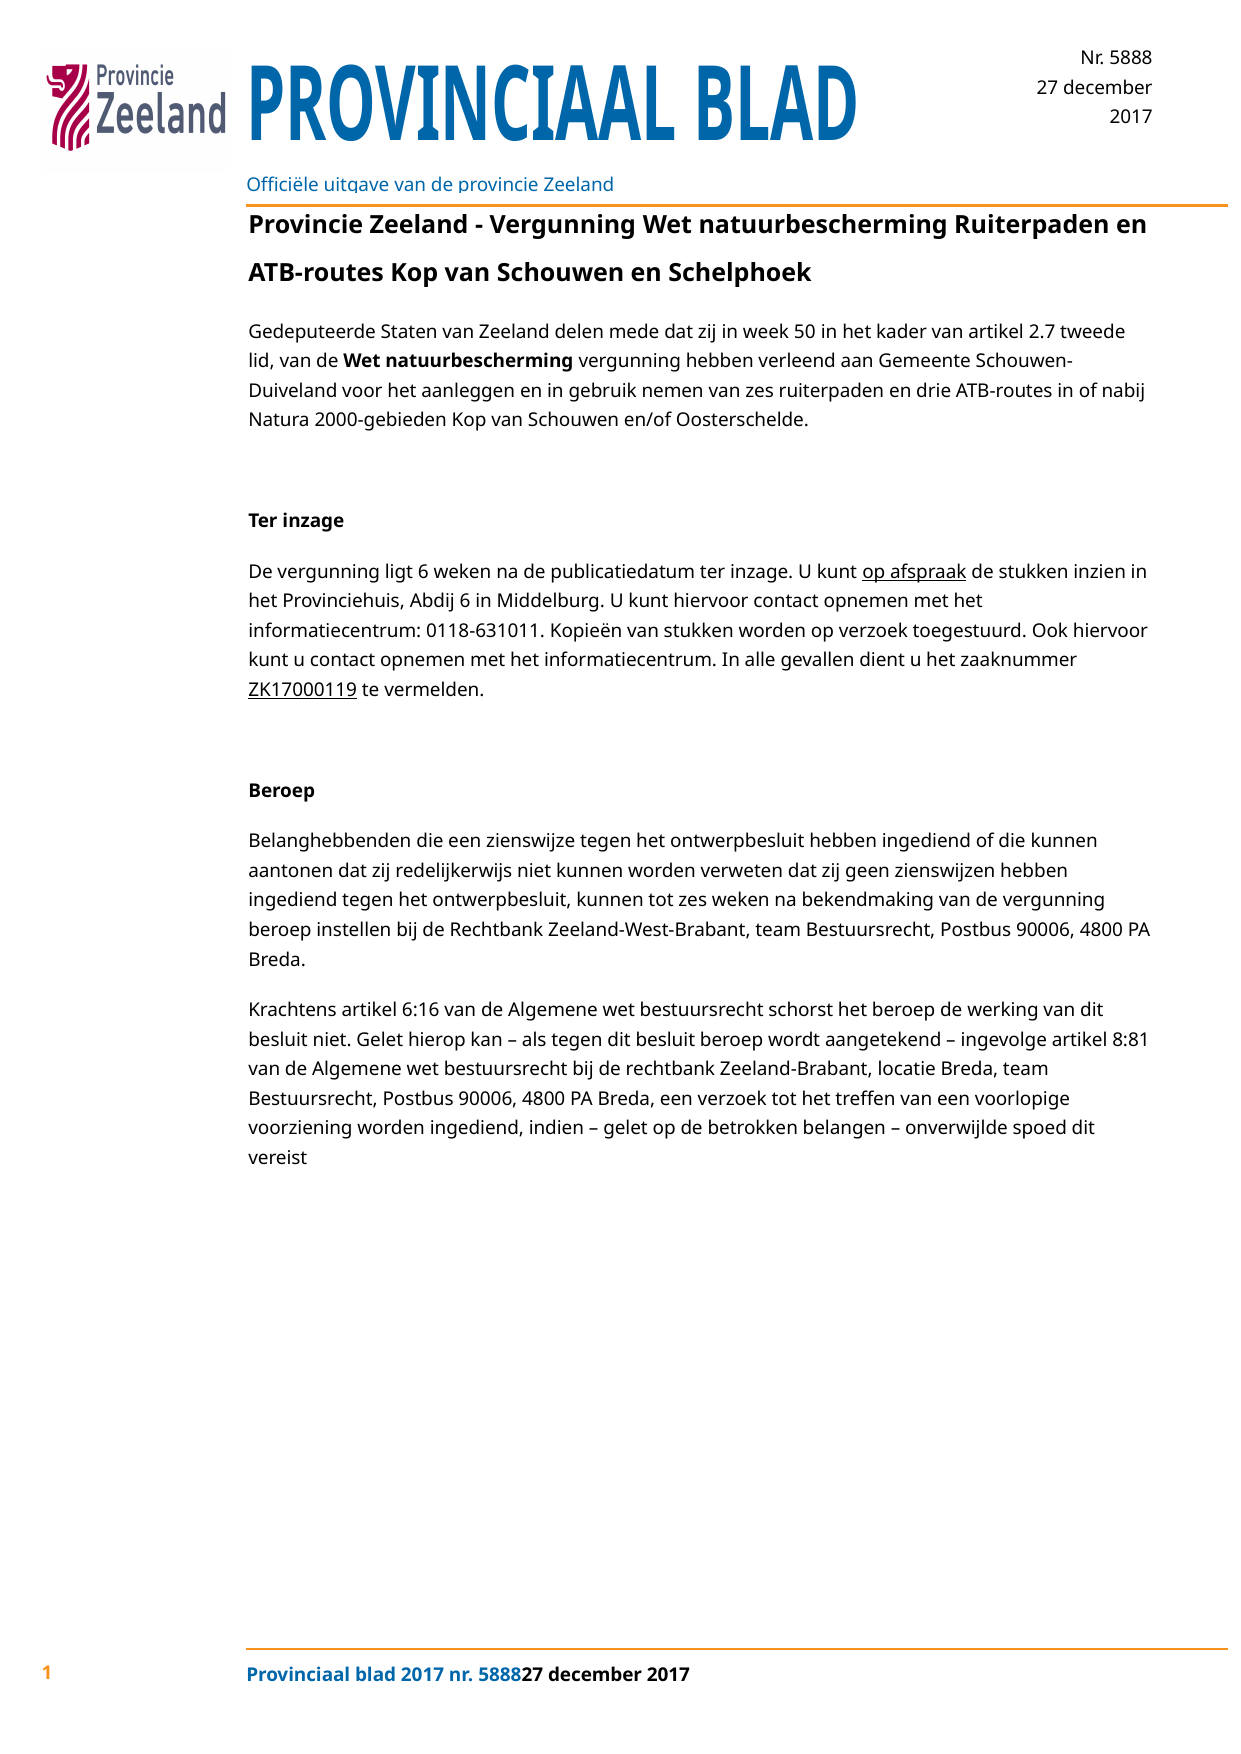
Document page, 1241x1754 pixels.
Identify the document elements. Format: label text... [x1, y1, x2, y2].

picture [41, 47, 231, 172]
text Provincie Zeeland - Vergunning Wet natuurbescherming Ruiterpaden en ATB-routes Kop van Schouwen en Schelphoek [248, 207, 1152, 288]
text Beroep [248, 777, 1152, 803]
text Belanghebbenden die een zienswijze tegen het ontwerpbesluit hebben ingediend of die kunnen aantonen dat zij redelijkerwijs niet kunnen worden verweten dat zij geen zienswijzen hebben ingediend tegen het ontwerpbesluit, kunnen tot zes weken na bekendmaking van de vergunning beroep instellen bij de Rechtbank Zeeland-West-Brabant, team Bestuursrecht, Postbus 90006, 4800 PA Breda. [248, 827, 1152, 972]
text Krachtens artikel 6:16 van de Algemene wet bestuursrecht schorst het beroep de werking van dit besluit niet. Gelet hierop kan – als tegen dit besluit beroep wordt aangetekend – ingevolge artikel 8:81 van de Algemene wet bestuursrecht bij de rechtbank Zeeland-Brabant, locatie Breda, team Bestuursrecht, Postbus 90006, 4800 PA Breda, een verzoek tot het treffen van een voorlopige voorziening worden ingediend, indien – gelet op de betrokken belangen – onverwijlde spoed dit vereist [248, 996, 1152, 1170]
text De vergunning ligt 6 weken na de publicatiedatum ter inzage. U kunt op afspraak de stukken inzien in het Provinciehuis, Abdij 6 in Middelburg. U kunt hiervoor contact opnemen met het informatiecentrum: 0118-631011. Kopieën van stukken worden op verzoek toegestuurd. Ook hiervoor kunt u contact opnemen met het informatiecentrum. In alle gevallen dient u het zaaknummer ZK17000119 te vermelden. [248, 558, 1152, 702]
text Ter inzage [248, 507, 1152, 533]
text Gedeputeerde Staten van Zeeland delen mede dat zij in week 50 in het kader van artikel 2.7 tweede lid, van de Wet natuurbescherming vergunning hebben verleend aan Gemeente Schouwen-Duiveland voor het aanleggen en in gebruik nemen van zes ruiterpaden en drie ATB-routes in of nabij Natura 2000-gebieden Kop van Schouwen en/of Oosterschelde. [248, 318, 1152, 432]
